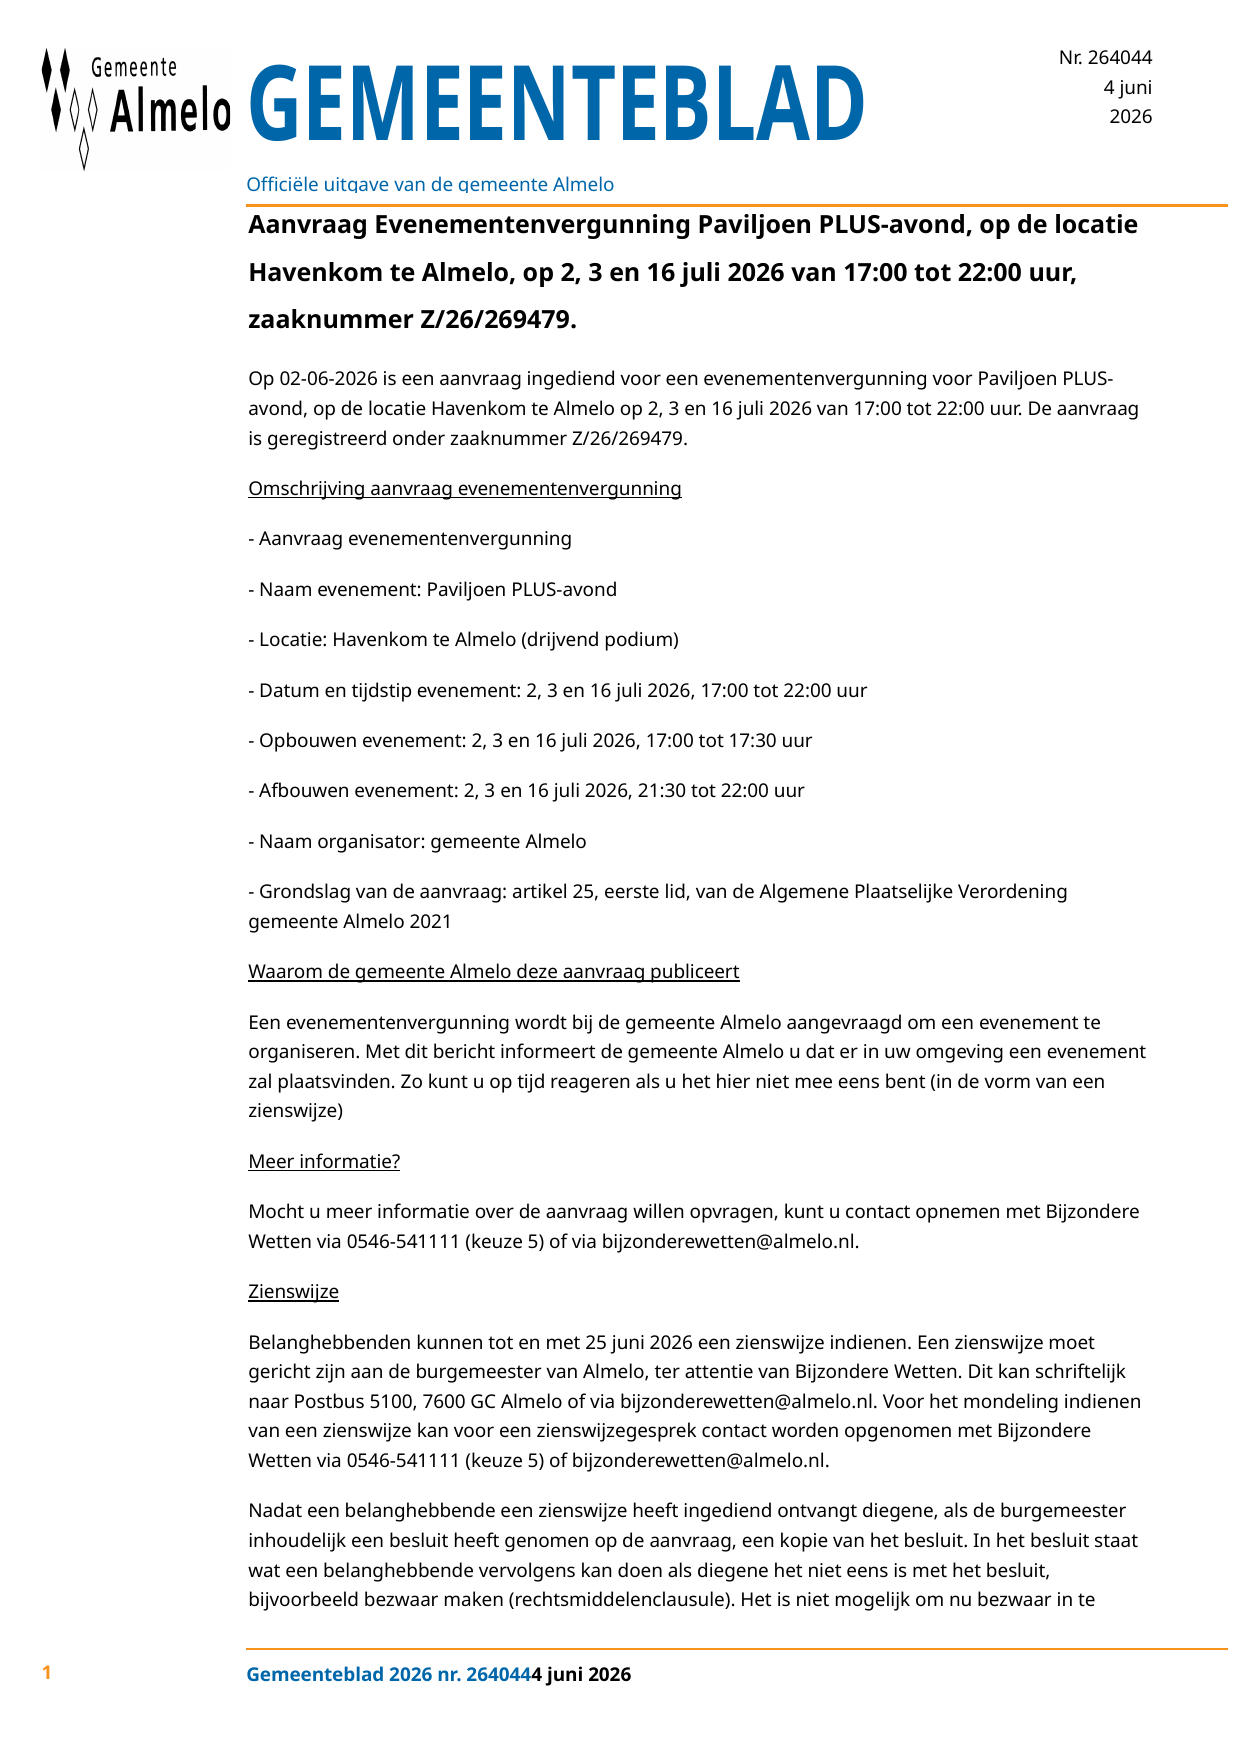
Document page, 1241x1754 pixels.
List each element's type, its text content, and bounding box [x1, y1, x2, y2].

text - Opbouwen evenement: 2, 3 en 16 juli 2026, 17:00 tot 17:30 uur [248, 727, 1152, 753]
text Belanghebbenden kunnen tot en met 25 juni 2026 een zienswijze indienen. Een zienswijze moet gericht zijn aan de burgemeester van Almelo, ter attentie van Bijzondere Wetten. Dit kan schriftelijk naar Postbus 5100, 7600 GC Almelo of via bijzonderewetten@almelo.nl. Voor het mondeling indienen van een zienswijze kan voor een zienswijzegesprek contact worden opgenomen met Bijzondere Wetten via 0546-541111 (keuze 5) of bijzonderewetten@almelo.nl. [248, 1329, 1152, 1473]
text - Locatie: Havenkom te Almelo (drijvend podium) [248, 626, 1152, 652]
picture [41, 47, 231, 172]
text - Naam organisator: gemeente Almelo [248, 828, 1152, 854]
text Meer informatie? [248, 1148, 1152, 1174]
text - Grondslag van de aanvraag: artikel 25, eerste lid, van de Algemene Plaatselijke Verordening gemeente Almelo 2021 [248, 878, 1152, 934]
text - Datum en tijdstip evenement: 2, 3 en 16 juli 2026, 17:00 tot 22:00 uur [248, 677, 1152, 702]
text Omschrijving aanvraag evenementenvergunning [248, 475, 1152, 501]
text Nadat een belanghebbende een zienswijze heeft ingediend ontvangt diegene, als de burgemeester inhoudelijk een besluit heeft genomen op de aanvraag, een kopie van het besluit. In het besluit staat wat een belanghebbende vervolgens kan doen als diegene het niet eens is met het besluit, bijvoorbeeld bezwaar maken (rechtsmiddelenclausule). Het is niet mogelijk om nu bezwaar in te [248, 1498, 1152, 1612]
text - Afbouwen evenement: 2, 3 en 16 juli 2026, 21:30 tot 22:00 uur [248, 778, 1152, 803]
text Een evenementenvergunning wordt bij de gemeente Almelo aangevraagd om een evenement te organiseren. Met dit bericht informeert de gemeente Almelo u dat er in uw omgeving een evenement zal plaatsvinden. Zo kunt u op tijd reageren als u het hier niet mee eens bent (in de vorm van een zienswijze) [248, 1009, 1152, 1123]
text Waarom de gemeente Almelo deze aanvraag publiceert [248, 958, 1152, 984]
text Mocht u meer informatie over de aanvraag willen opvragen, kunt u contact opnemen met Bijzondere Wetten via 0546-541111 (keuze 5) of via bijzonderewetten@almelo.nl. [248, 1198, 1152, 1254]
text Zienswijze [248, 1278, 1152, 1304]
text - Aanvraag evenementenvergunning [248, 526, 1152, 551]
text - Naam evenement: Paviljoen PLUS-avond [248, 576, 1152, 602]
text Op 02-06-2026 is een aanvraag ingediend voor een evenementenvergunning voor Paviljoen PLUS-avond, op de locatie Havenkom te Almelo op 2, 3 en 16 juli 2026 van 17:00 tot 22:00 uur. De aanvraag is geregistreerd onder zaaknummer Z/26/269479. [248, 366, 1152, 450]
text Aanvraag Evenementenvergunning Paviljoen PLUS-avond, op de locatie Havenkom te Almelo, op 2, 3 en 16 juli 2026 van 17:00 tot 22:00 uur, zaaknummer Z/26/269479. [248, 207, 1152, 336]
